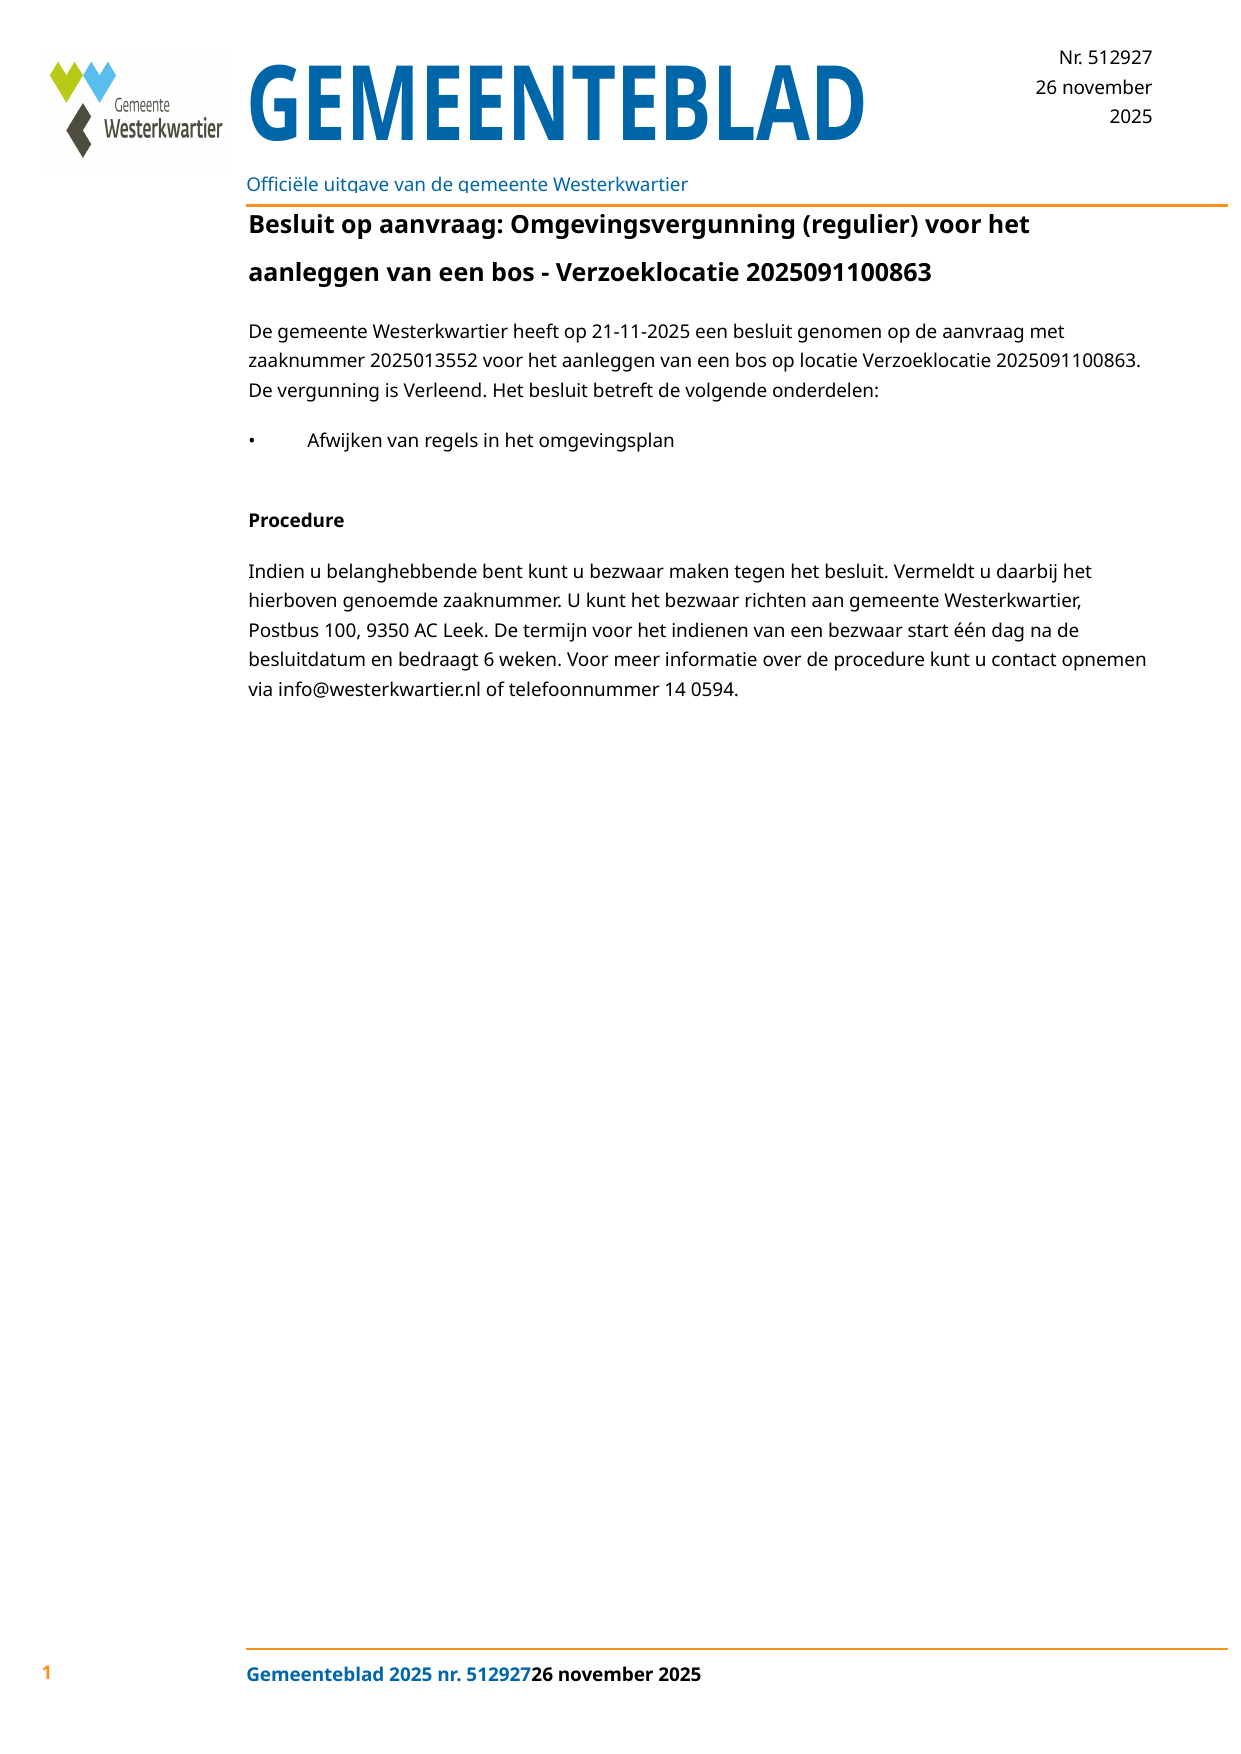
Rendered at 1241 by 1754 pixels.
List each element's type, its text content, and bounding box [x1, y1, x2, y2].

text Indien u belanghebbende bent kunt u bezwaar maken tegen het besluit. Vermeldt u daarbij het hierboven genoemde zaaknummer. U kunt het bezwaar richten aan gemeente Westerkwartier, Postbus 100, 9350 AC Leek. De termijn voor het indienen van een bezwaar start één dag na de besluitdatum en bedraagt 6 weken. Voor meer informatie over de procedure kunt u contact opnemen via info@westerkwartier.nl of telefoonnummer 14 0594. [248, 558, 1152, 702]
text De gemeente Westerkwartier heeft op 21-11-2025 een besluit genomen op de aanvraag met zaaknummer 2025013552 voor het aanleggen van een bos op locatie Verzoeklocatie 2025091100863. De vergunning is Verleend. Het besluit betreft de volgende onderdelen: [248, 318, 1152, 403]
text Procedure [248, 507, 1152, 533]
text Besluit op aanvraag: Omgevingsvergunning (regulier) voor het aanleggen van een bos - Verzoeklocatie 2025091100863 [248, 207, 1152, 288]
list Afwijken van regels in het omgevingsplan [248, 427, 1152, 453]
picture [41, 47, 231, 172]
